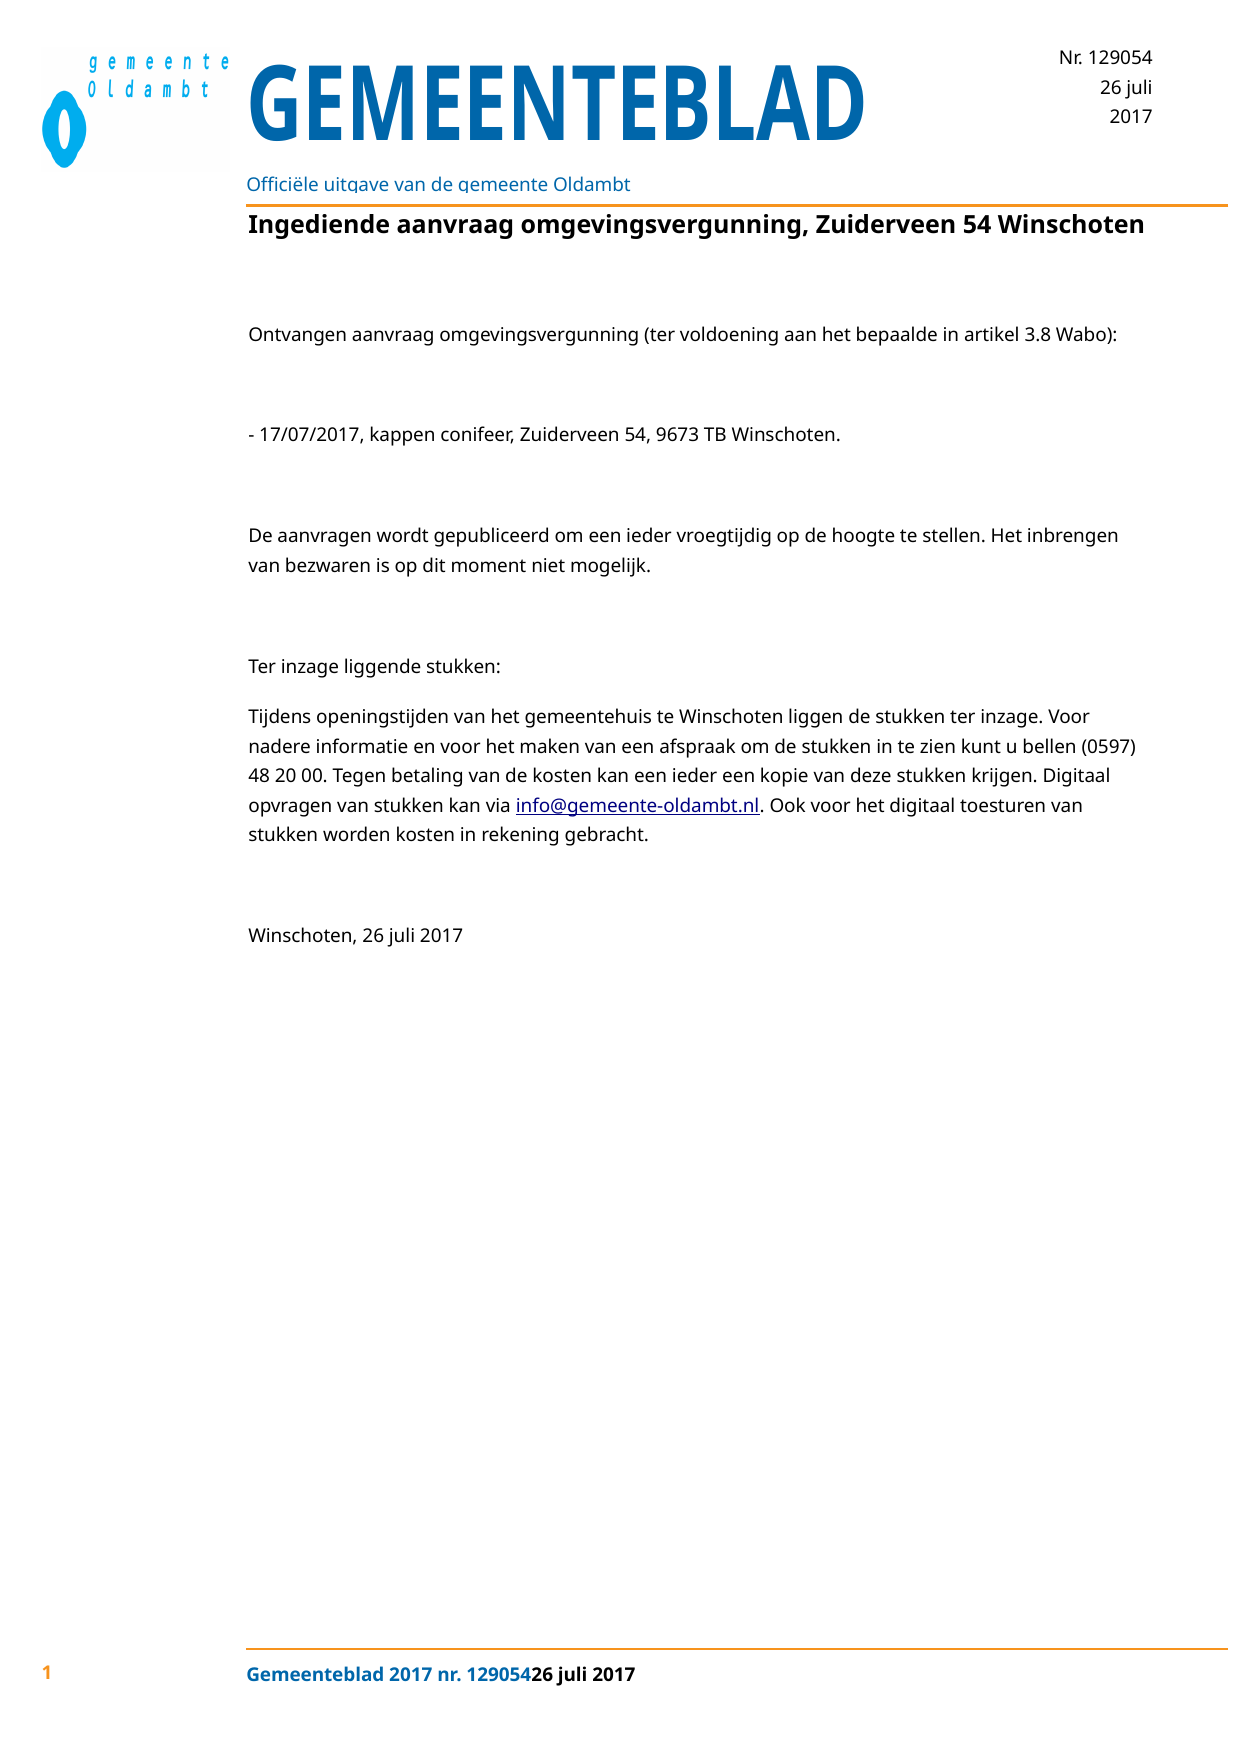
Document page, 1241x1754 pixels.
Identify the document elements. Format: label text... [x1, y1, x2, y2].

text Ingediende aanvraag omgevingsvergunning, Zuiderveen 54 Winschoten [248, 207, 1152, 241]
text De aanvragen wordt gepubliceerd om een ieder vroegtijdig op de hoogte te stellen. Het inbrengen van bezwaren is op dit moment niet mogelijk. [248, 522, 1152, 578]
text Ontvangen aanvraag omgevingsvergunning (ter voldoening aan het bepaalde in artikel 3.8 Wabo): [248, 321, 1152, 346]
text - 17/07/2017, kappen conifeer, Zuiderveen 54, 9673 TB Winschoten. [248, 422, 1152, 447]
text Ter inzage liggende stukken: [248, 653, 1152, 678]
text Tijdens openingstijden van het gemeentehuis te Winschoten liggen de stukken ter inzage. Voor nadere informatie en voor het maken van een afspraak om de stukken in te zien kunt u bellen (0597) 48 20 00. Tegen betaling van de kosten kan een ieder een kopie van deze stukken krijgen. Digitaal opvragen van stukken kan via info@gemeente-oldambt.nl. Ook voor het digitaal toesturen van stukken worden kosten in rekening gebracht. [248, 703, 1152, 847]
picture [41, 47, 231, 172]
text Winschoten, 26 juli 2017 [248, 922, 1152, 948]
